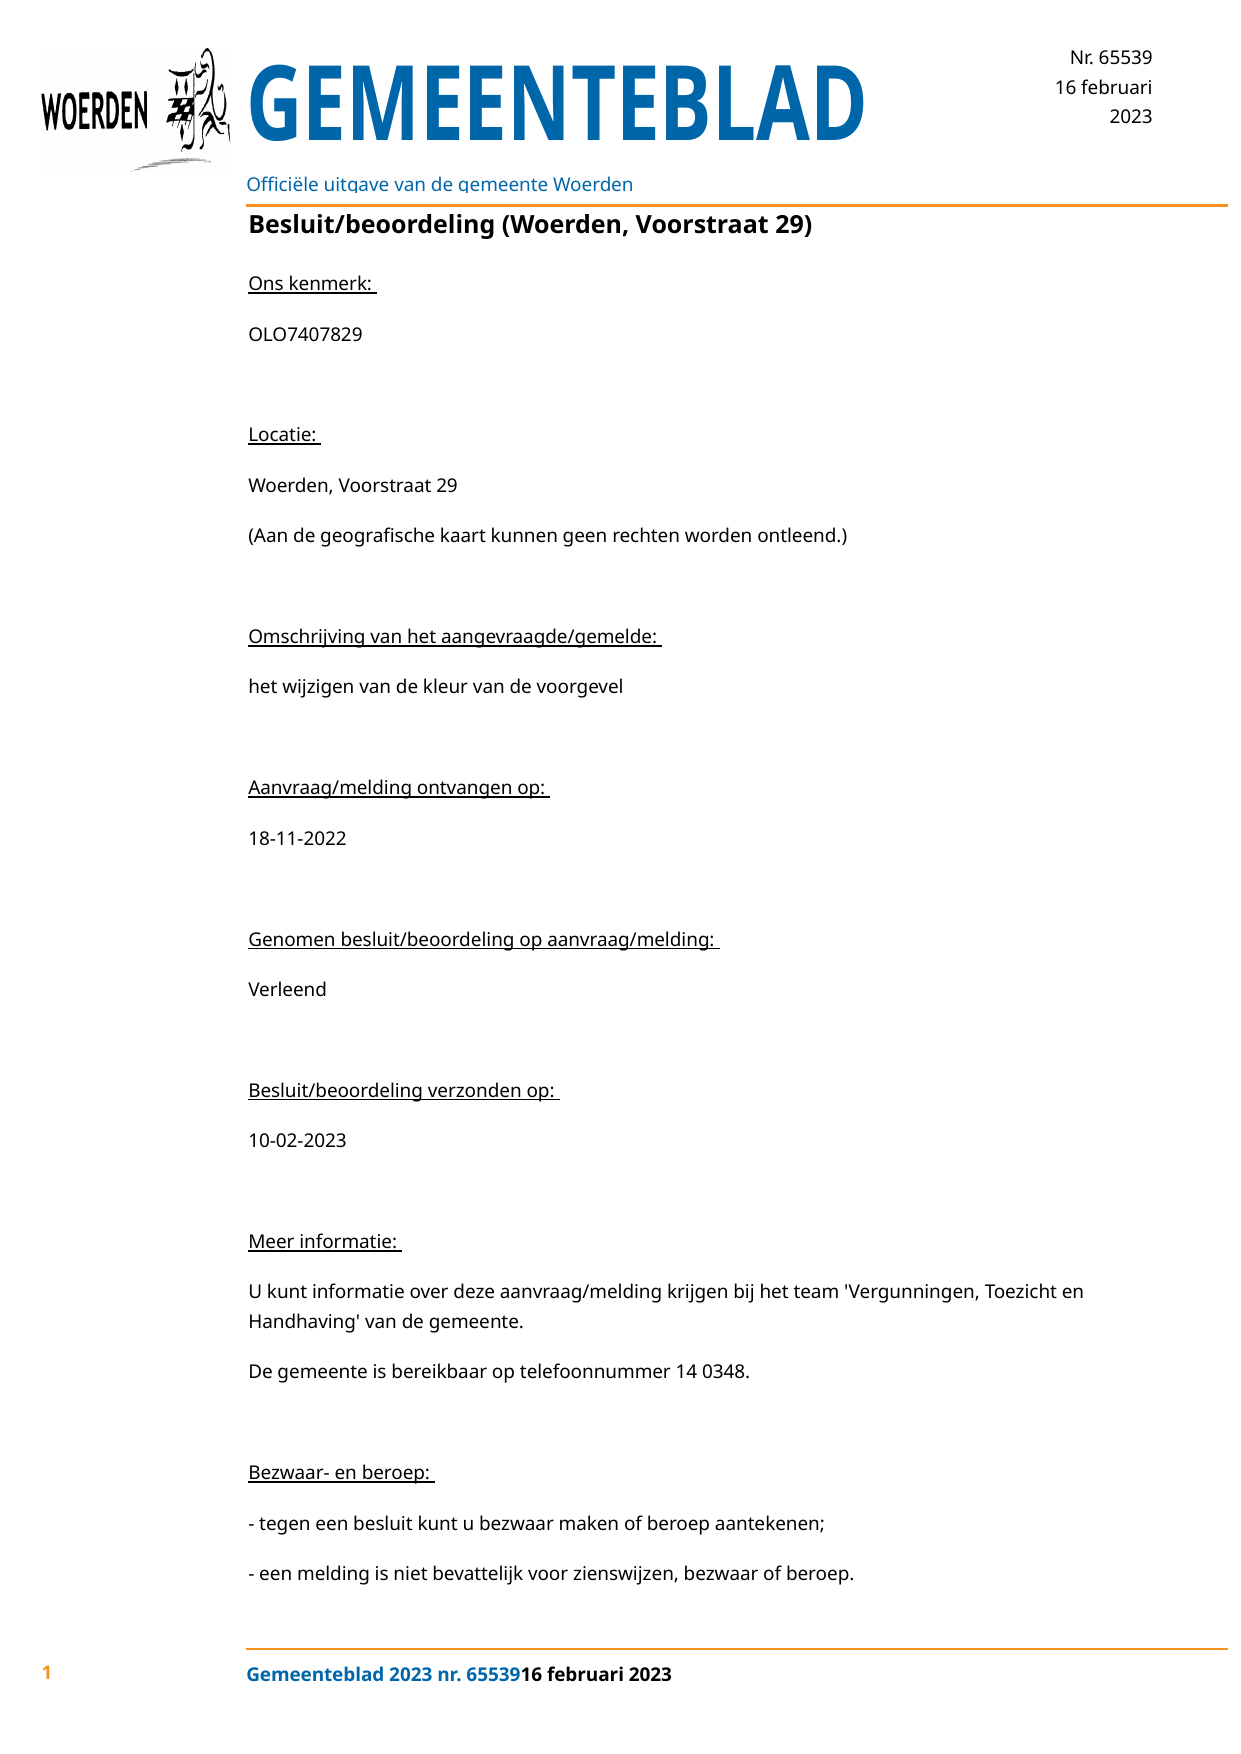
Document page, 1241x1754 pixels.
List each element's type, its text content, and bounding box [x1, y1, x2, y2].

text - tegen een besluit kunt u bezwaar maken of beroep aantekenen; [248, 1510, 1152, 1536]
text (Aan de geografische kaart kunnen geen rechten worden ontleend.) [248, 522, 1152, 548]
text Besluit/beoordeling (Woerden, Voorstraat 29) [248, 207, 1152, 241]
text Locatie: [248, 422, 1152, 447]
text Ons kenmerk: [248, 270, 1152, 296]
text De gemeente is bereikbaar op telefoonnummer 14 0348. [248, 1359, 1152, 1384]
text Besluit/beoordeling verzonden op: [248, 1077, 1152, 1103]
text Bezwaar- en beroep: [248, 1459, 1152, 1485]
text U kunt informatie over deze aanvraag/melding krijgen bij het team 'Vergunningen, Toezicht en Handhaving' van de gemeente. [248, 1279, 1152, 1334]
text Omschrijving van het aangevraagde/gemelde: [248, 623, 1152, 649]
text Aanvraag/melding ontvangen op: [248, 774, 1152, 800]
text het wijzigen van de kleur van de voorgevel [248, 674, 1152, 699]
picture [41, 47, 231, 172]
text - een melding is niet bevattelijk voor zienswijzen, bezwaar of beroep. [248, 1560, 1152, 1586]
text OLO7407829 [248, 321, 1152, 346]
text Woerden, Voorstraat 29 [248, 472, 1152, 498]
text Meer informatie: [248, 1228, 1152, 1254]
text Genomen besluit/beoordeling op aanvraag/melding: [248, 926, 1152, 951]
text 10-02-2023 [248, 1127, 1152, 1153]
text 18-11-2022 [248, 825, 1152, 851]
text Verleend [248, 976, 1152, 1002]
